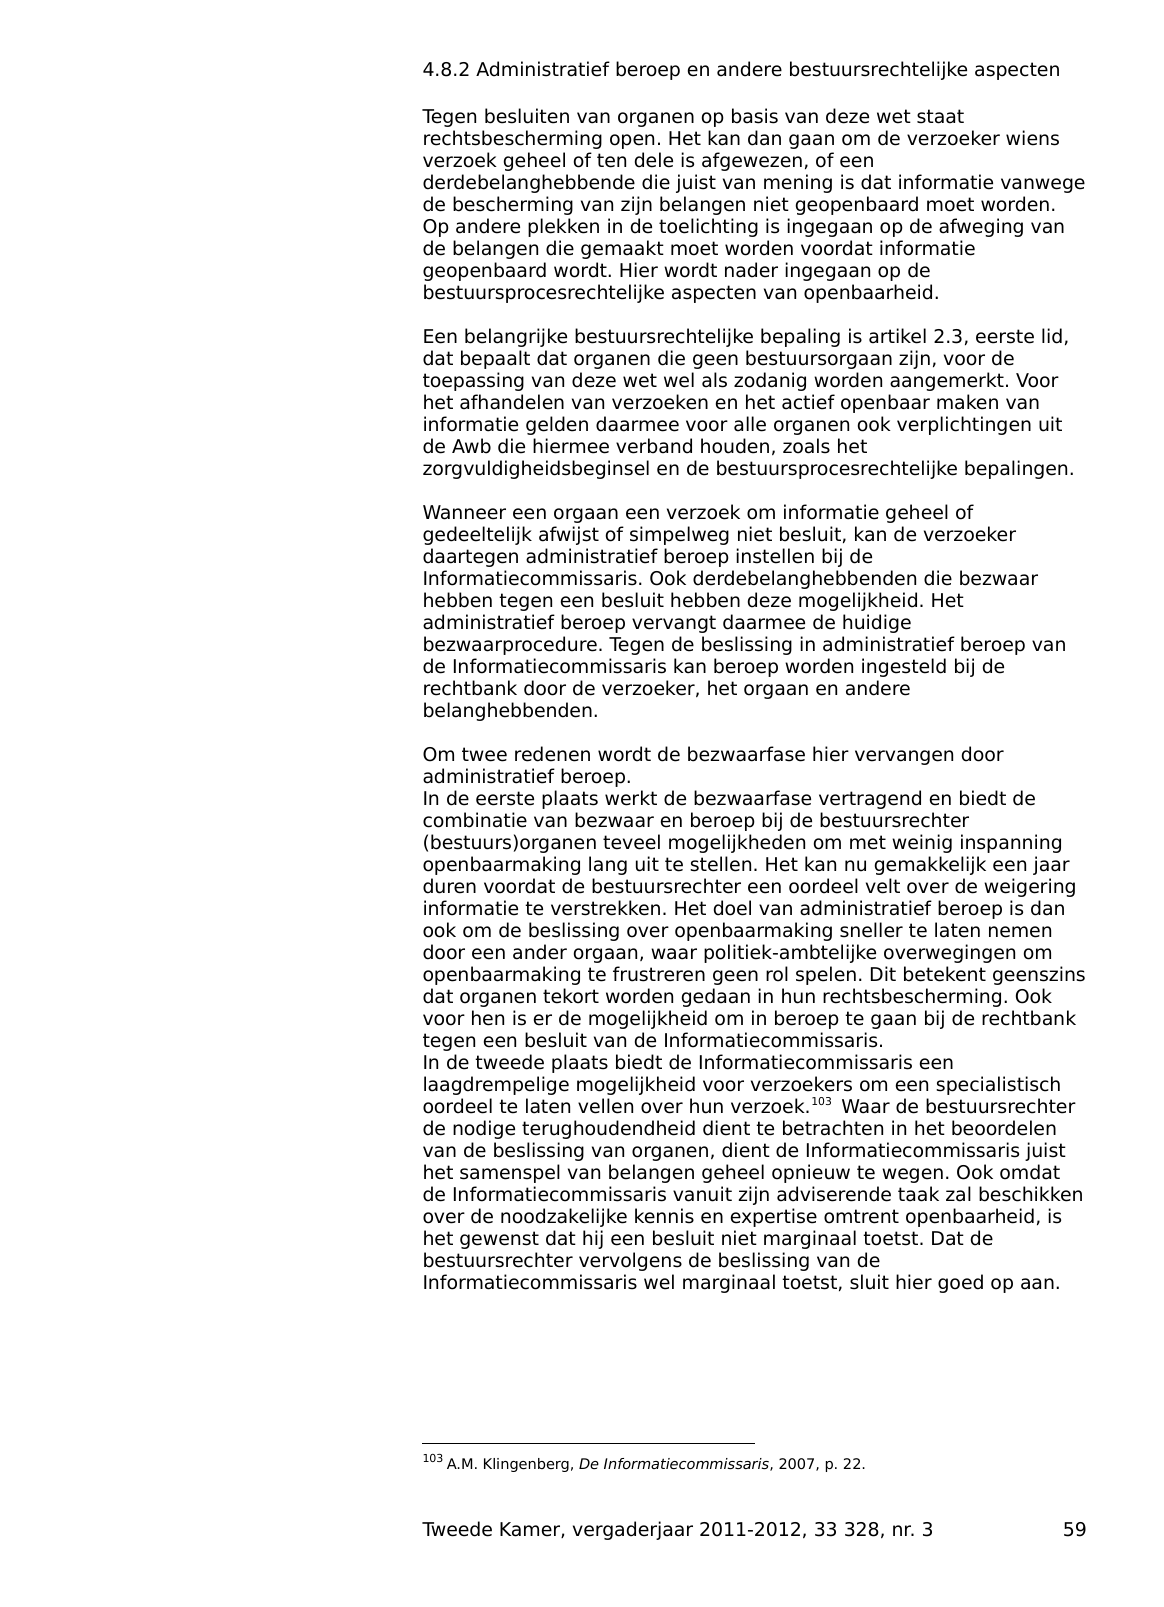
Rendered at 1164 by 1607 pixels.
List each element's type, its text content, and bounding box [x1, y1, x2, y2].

text Wanneer een orgaan een verzoek om informatie geheel of gedeeltelijk afwijst of simpelweg niet besluit, kan de verzoeker daartegen administratief beroep instellen bij de Informatiecommissaris. Ook derdebelanghebbenden die bezwaar hebben tegen een besluit hebben deze mogelijkheid. Het administratief beroep vervangt daarmee de huidige bezwaarprocedure. Tegen de beslissing in administratief beroep van de Informatiecommissaris kan beroep worden ingesteld bij de rechtbank door de verzoeker, het orgaan en andere belanghebbenden. [422, 502, 1087, 722]
text Een belangrijke bestuursrechtelijke bepaling is artikel 2.3, eerste lid, dat bepaalt dat organen die geen bestuursorgaan zijn, voor de toepassing van deze wet wel als zodanig worden aangemerkt. Voor het afhandelen van verzoeken en het actief openbaar maken van informatie gelden daarmee voor alle organen ook verplichtingen uit de Awb die hiermee verband houden, zoals het zorgvuldigheidsbeginsel en de bestuursprocesrechtelijke bepalingen. [422, 326, 1087, 480]
text Om twee redenen wordt de bezwaarfase hier vervangen door administratief beroep. [422, 744, 1087, 788]
text In de eerste plaats werkt de bezwaarfase vertragend en biedt de combinatie van bezwaar en beroep bij de bestuursrechter (bestuurs)organen teveel mogelijkheden om met weinig inspanning openbaarmaking lang uit te stellen. Het kan nu gemakkelijk een jaar duren voordat de bestuursrechter een oordeel velt over de weigering informatie te verstrekken. Het doel van administratief beroep is dan ook om de beslissing over openbaarmaking sneller te laten nemen door een ander orgaan, waar politiek-ambtelijke overwegingen om openbaarmaking te frustreren geen rol spelen. Dit betekent geenszins dat organen tekort worden gedaan in hun rechtsbescherming. Ook voor hen is er de mogelijkheid om in beroep te gaan bij de rechtbank tegen een besluit van de Informatiecommissaris. [422, 788, 1087, 1052]
text A.M. Klingenberg, De Informatiecommissaris, 2007, p. 22. [422, 1452, 1087, 1474]
text Tegen besluiten van organen op basis van deze wet staat rechtsbescherming open. Het kan dan gaan om de verzoeker wiens verzoek geheel of ten dele is afgewezen, of een derdebelanghebbende die juist van mening is dat informatie vanwege de bescherming van zijn belangen niet geopenbaard moet worden. Op andere plekken in de toelichting is ingegaan op de afweging van de belangen die gemaakt moet worden voordat informatie geopenbaard wordt. Hier wordt nader ingegaan op de bestuursprocesrechtelijke aspecten van openbaarheid. [422, 106, 1087, 304]
subtitle 4.8.2 Administratief beroep en andere bestuursrechtelijke aspecten [422, 59, 1087, 81]
text In de tweede plaats biedt de Informatiecommissaris een laagdrempelige mogelijkheid voor verzoekers om een specialistisch oordeel te laten vellen over hun verzoek. Waar de bestuursrechter de nodige terughoudendheid dient te betrachten in het beoordelen van de beslissing van organen, dient de Informatiecommissaris juist het samenspel van belangen geheel opnieuw te wegen. Ook omdat de Informatiecommissaris vanuit zijn adviserende taak zal beschikken over de noodzakelijke kennis en expertise omtrent openbaarheid, is het gewenst dat hij een besluit niet marginaal toetst. Dat de bestuursrechter vervolgens de beslissing van de Informatiecommissaris wel marginaal toetst, sluit hier goed op aan. [422, 1052, 1087, 1293]
